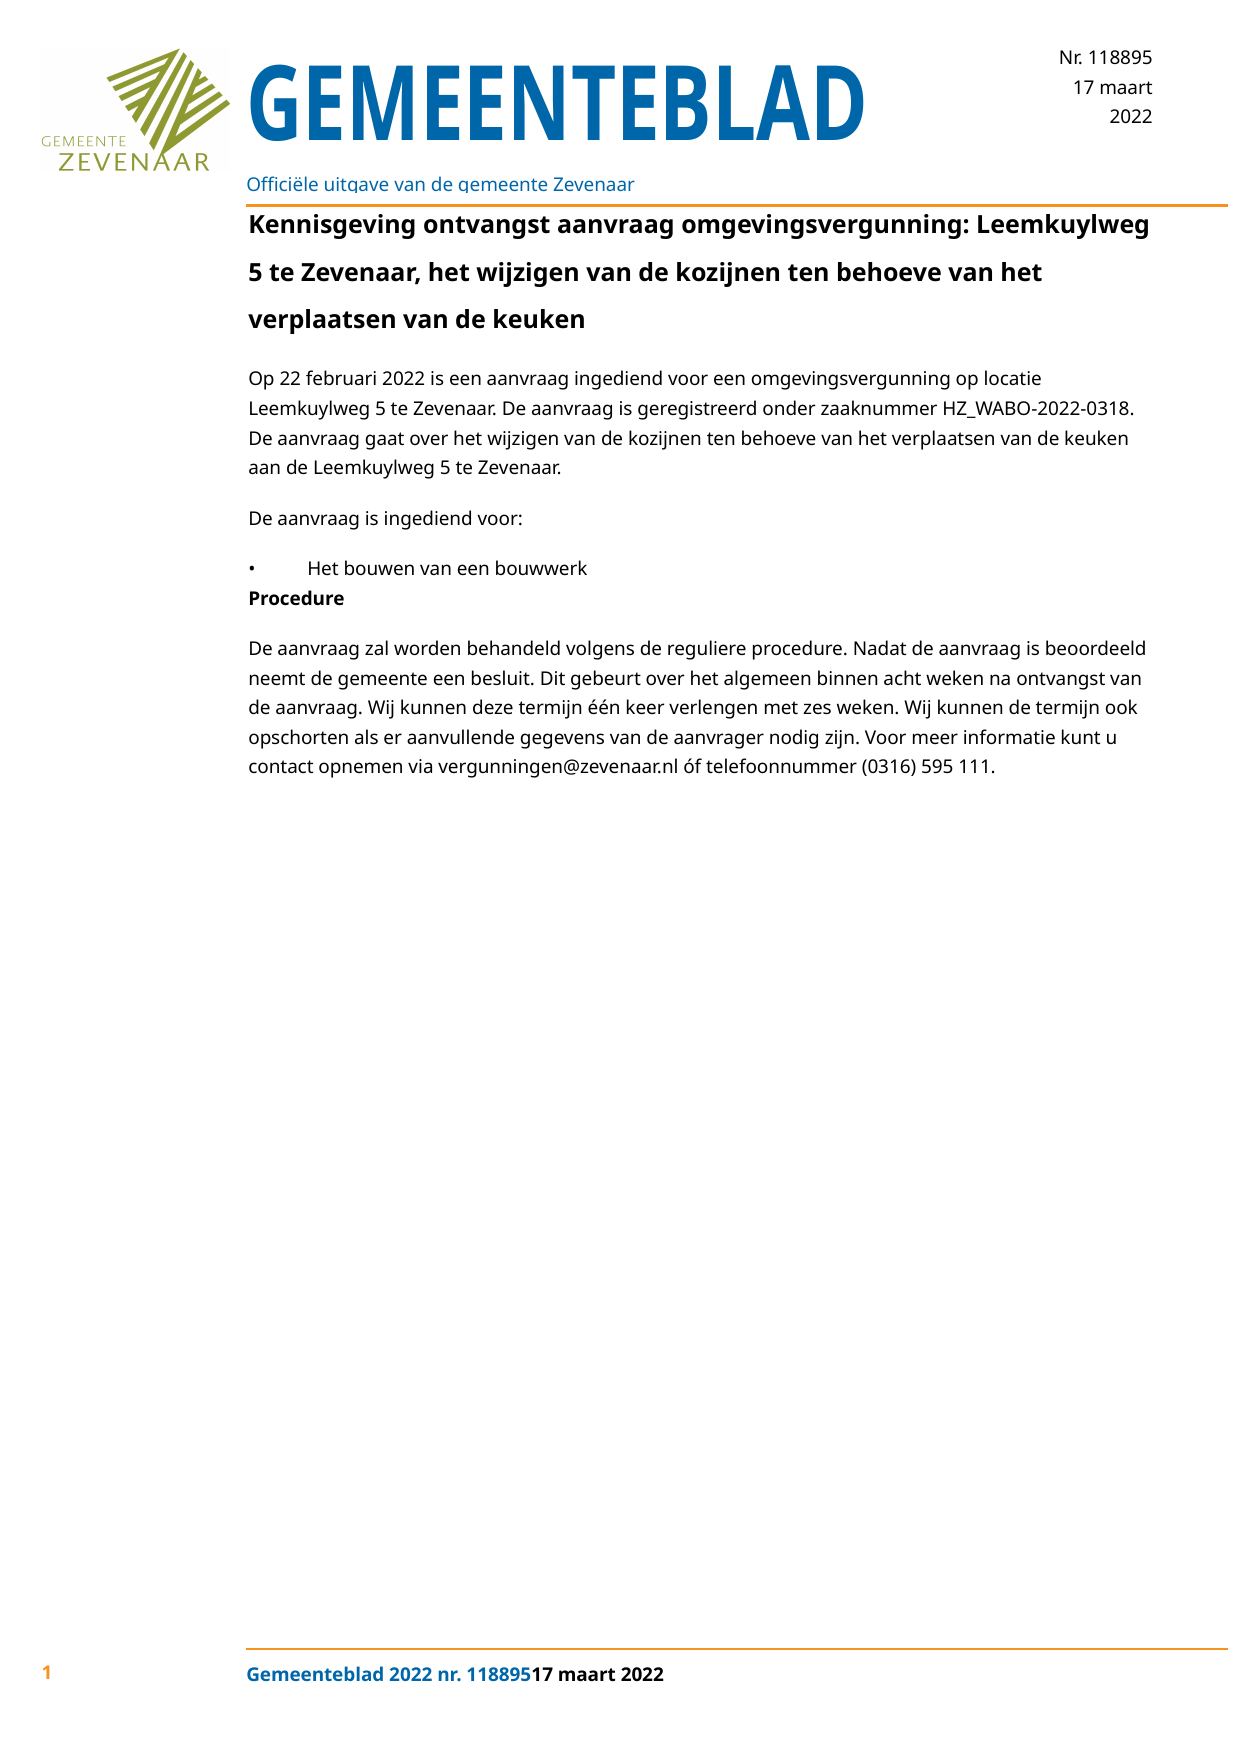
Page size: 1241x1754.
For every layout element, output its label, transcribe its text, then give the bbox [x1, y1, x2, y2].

text De aanvraag zal worden behandeld volgens de reguliere procedure. Nadat de aanvraag is beoordeeld neemt de gemeente een besluit. Dit gebeurt over het algemeen binnen acht weken na ontvangst van de aanvraag. Wij kunnen deze termijn één keer verlengen met zes weken. Wij kunnen de termijn ook opschorten als er aanvullende gegevens van de aanvrager nodig zijn. Voor meer informatie kunt u contact opnemen via vergunningen@zevenaar.nl óf telefoonnummer (0316) 595 111. [248, 635, 1152, 779]
text Procedure [248, 585, 1152, 610]
list Het bouwen van een bouwwerk [248, 555, 1152, 581]
text Op 22 februari 2022 is een aanvraag ingediend voor een omgevingsvergunning op locatie Leemkuylweg 5 te Zevenaar. De aanvraag is geregistreerd onder zaaknummer HZ_WABO-2022-0318. De aanvraag gaat over het wijzigen van de kozijnen ten behoeve van het verplaatsen van de keuken aan de Leemkuylweg 5 te Zevenaar. [248, 366, 1152, 480]
text Kennisgeving ontvangst aanvraag omgevingsvergunning: Leemkuylweg 5 te Zevenaar, het wijzigen van de kozijnen ten behoeve van het verplaatsen van de keuken [248, 207, 1152, 336]
text De aanvraag is ingediend voor: [248, 505, 1152, 530]
picture [41, 47, 231, 172]
